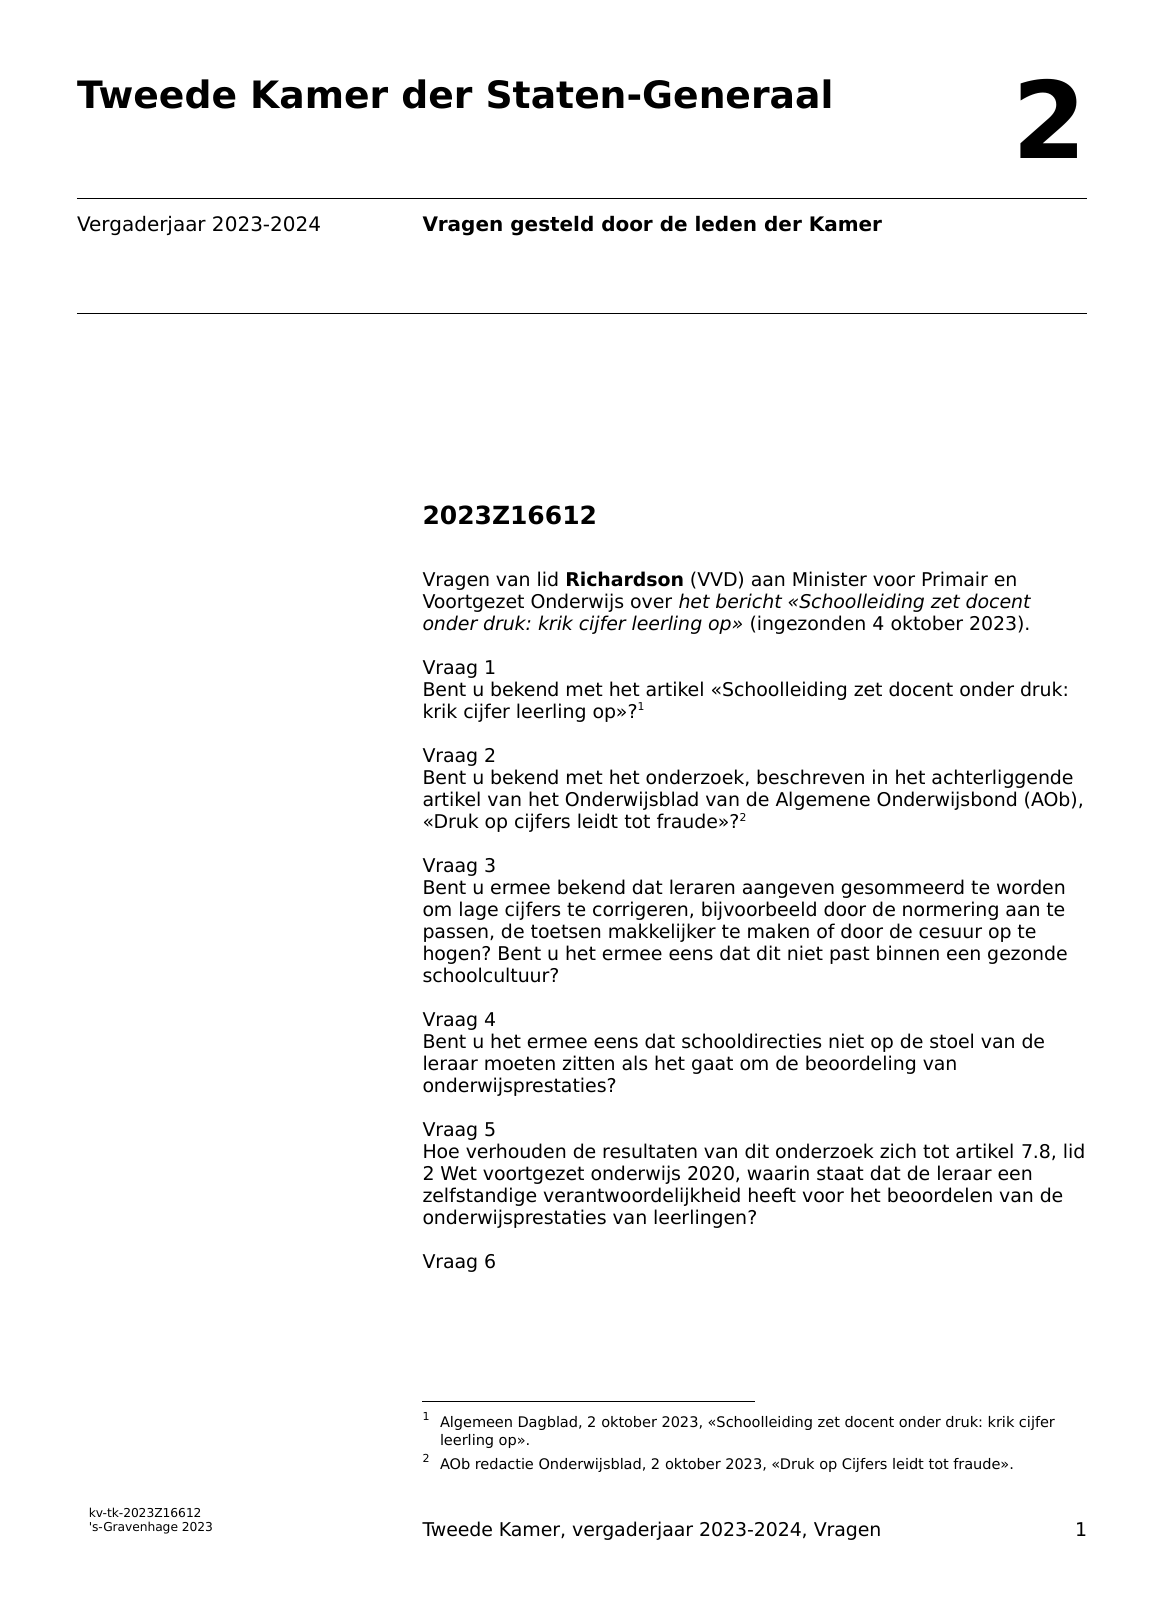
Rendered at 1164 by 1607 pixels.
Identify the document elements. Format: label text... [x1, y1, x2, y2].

text Vraag 5 [422, 1119, 1087, 1141]
table_header Tweede Kamer der Staten-Generaal [77, 59, 886, 198]
text Bent u bekend met het artikel «Schoolleiding zet docent onder druk: krik cijfer leerling op»? [422, 679, 1087, 723]
text AOb redactie Onderwijsblad, 2 oktober 2023, «Druk op Cijfers leidt tot fraude». [422, 1452, 1087, 1474]
text 2023Z16612 [422, 501, 1087, 531]
table_cell Vragen gesteld door de leden der Kamer [422, 199, 1087, 313]
text Vraag 3 [422, 855, 1087, 877]
text Bent u het ermee eens dat schooldirecties niet op de stoel van de leraar moeten zitten als het gaat om de beoordeling van onderwijsprestaties? [422, 1031, 1087, 1097]
text Vraag 2 [422, 745, 1087, 767]
text kv-tk-2023Z16612 [88, 1506, 323, 1520]
text Hoe verhouden de resultaten van dit onderzoek zich tot artikel 7.8, lid 2 Wet voortgezet onderwijs 2020, waarin staat dat de leraar een zelfstandige verantwoordelijkheid heeft voor het beoordelen van de onderwijsprestaties van leerlingen? [422, 1141, 1087, 1229]
text Bent u bekend met het onderzoek, beschreven in het achterliggende artikel van het Onderwijsblad van de Algemene Onderwijsbond (AOb), «Druk op cijfers leidt tot fraude»? [422, 767, 1087, 833]
text Algemeen Dagblad, 2 oktober 2023, «Schoolleiding zet docent onder druk: krik cijfer leerling op». [422, 1410, 1087, 1449]
text Vragen van lid Richardson (VVD) aan Minister voor Primair en Voortgezet Onderwijs over het bericht «Schoolleiding zet docent onder druk: krik cijfer leerling op» (ingezonden 4 oktober 2023). [422, 569, 1087, 635]
text Vraag 4 [422, 1009, 1087, 1031]
text Bent u ermee bekend dat leraren aangeven gesommeerd te worden om lage cijfers te corrigeren, bijvoorbeeld door de normering aan te passen, de toetsen makkelijker te maken of door de cesuur op te hogen? Bent u het ermee eens dat dit niet past binnen een gezonde schoolcultuur? [422, 877, 1087, 987]
text Vraag 1 [422, 657, 1087, 679]
text 's-Gravenhage 2023 [88, 1520, 323, 1534]
text Vraag 6 [422, 1251, 1087, 1273]
table_cell Vergaderjaar 2023-2024 [77, 199, 422, 313]
table_header 2 [886, 59, 1087, 198]
